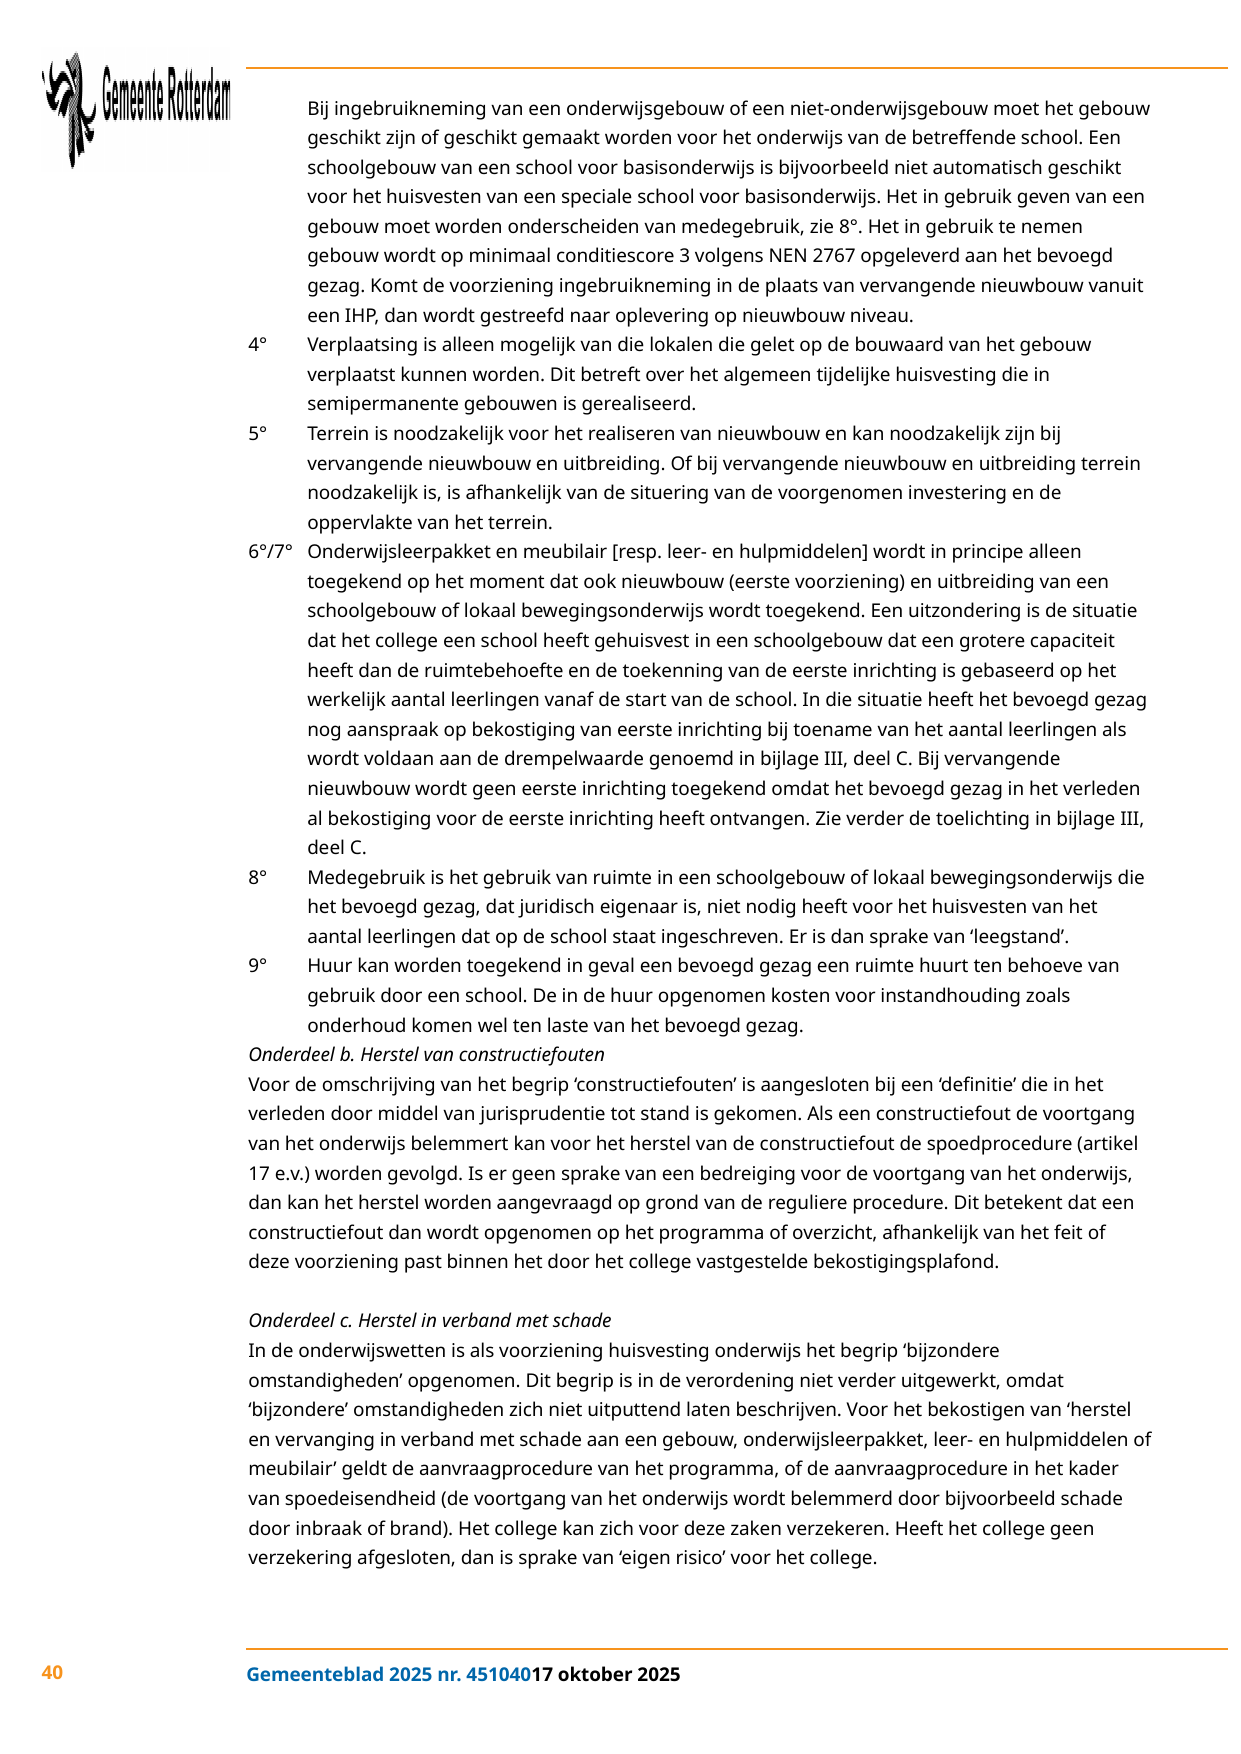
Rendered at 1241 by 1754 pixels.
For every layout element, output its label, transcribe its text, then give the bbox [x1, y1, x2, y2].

text Voor de omschrijving van het begrip ‘constructiefouten’ is aangesloten bij een ‘definitie’ die in het verleden door middel van jurisprudentie tot stand is gekomen. Als een constructiefout de voortgang van het onderwijs belemmert kan voor het herstel van de constructiefout de spoedprocedure (artikel 17 e.v.) worden gevolgd. Is er geen sprake van een bedreiging voor de voortgang van het onderwijs, dan kan het herstel worden aangevraagd op grond van de reguliere procedure. Dit betekent dat een constructiefout dan wordt opgenomen op het programma of overzicht, afhankelijk van het feit of deze voorziening past binnen het door het college vastgestelde bekostigingsplafond. [248, 1071, 1152, 1274]
list Verplaatsing is alleen mogelijk van die lokalen die gelet op de bouwaard van het gebouw verplaatst kunnen worden. Dit betreft over het algemeen tijdelijke huisvesting die in semipermanente gebouwen is gerealiseerd. [248, 331, 1152, 416]
text In de onderwijswetten is als voorziening huisvesting onderwijs het begrip ‘bijzondere omstandigheden’ opgenomen. Dit begrip is in de verordening niet verder uitgewerkt, omdat ‘bijzondere’ omstandigheden zich niet uitputtend laten beschrijven. Voor het bekostigen van ‘herstel en vervanging in verband met schade aan een gebouw, onderwijsleerpakket, leer- en hulpmiddelen of meubilair’ geldt de aanvraagprocedure van het programma, of de aanvraagprocedure in het kader van spoedeisendheid (de voortgang van het onderwijs wordt belemmerd door bijvoorbeeld schade door inbraak of brand). Het college kan zich voor deze zaken verzekeren. Heeft het college geen verzekering afgesloten, dan is sprake van ‘eigen risico’ voor het college. [248, 1337, 1152, 1570]
list Bij ingebruikneming van een onderwijsgebouw of een niet-onderwijsgebouw moet het gebouw geschikt zijn of geschikt gemaakt worden voor het onderwijs van de betreffende school. Een schoolgebouw van een school voor basisonderwijs is bijvoorbeeld niet automatisch geschikt voor het huisvesten van een speciale school voor basisonderwijs. Het in gebruik geven van een gebouw moet worden onderscheiden van medegebruik, zie 8°. Het in gebruik te nemen gebouw wordt op minimaal conditiescore 3 volgens NEN 2767 opgeleverd aan het bevoegd gezag. Komt de voorziening ingebruikneming in de plaats van vervangende nieuwbouw vanuit een IHP, dan wordt gestreefd naar oplevering op nieuwbouw niveau. [248, 95, 1152, 328]
list Huur kan worden toegekend in geval een bevoegd gezag een ruimte huurt ten behoeve van gebruik door een school. De in de huur opgenomen kosten voor instandhouding zoals onderhoud komen wel ten laste van het bevoegd gezag. [248, 953, 1152, 1038]
text Onderdeel c. Herstel in verband met schade [248, 1308, 1152, 1333]
list Onderwijsleerpakket en meubilair [resp. leer- en hulpmiddelen] wordt in principe alleen toegekend op het moment dat ook nieuwbouw (eerste voorziening) en uitbreiding van een schoolgebouw of lokaal bewegingsonderwijs wordt toegekend. Een uitzondering is de situatie dat het college een school heeft gehuisvest in een schoolgebouw dat een grotere capaciteit heeft dan de ruimtebehoefte en de toekenning van de eerste inrichting is gebaseerd op het werkelijk aantal leerlingen vanaf de start van de school. In die situatie heeft het bevoegd gezag nog aanspraak op bekostiging van eerste inrichting bij toename van het aantal leerlingen als wordt voldaan aan de drempelwaarde genoemd in bijlage III, deel C. Bij vervangende nieuwbouw wordt geen eerste inrichting toegekend omdat het bevoegd gezag in het verleden al bekostiging voor de eerste inrichting heeft ontvangen. Zie verder de toelichting in bijlage III, deel C. [248, 538, 1152, 860]
list Medegebruik is het gebruik van ruimte in een schoolgebouw of lokaal bewegingsonderwijs die het bevoegd gezag, dat juridisch eigenaar is, niet nodig heeft voor het huisvesten van het aantal leerlingen dat op de school staat ingeschreven. Er is dan sprake van ‘leegstand’. [248, 864, 1152, 949]
text Onderdeel b. Herstel van constructiefouten [248, 1041, 1152, 1067]
picture [41, 47, 231, 172]
list Terrein is noodzakelijk voor het realiseren van nieuwbouw en kan noodzakelijk zijn bij vervangende nieuwbouw en uitbreiding. Of bij vervangende nieuwbouw en uitbreiding terrein noodzakelijk is, is afhankelijk van de situering van de voorgenomen investering en de oppervlakte van het terrein. [248, 420, 1152, 535]
